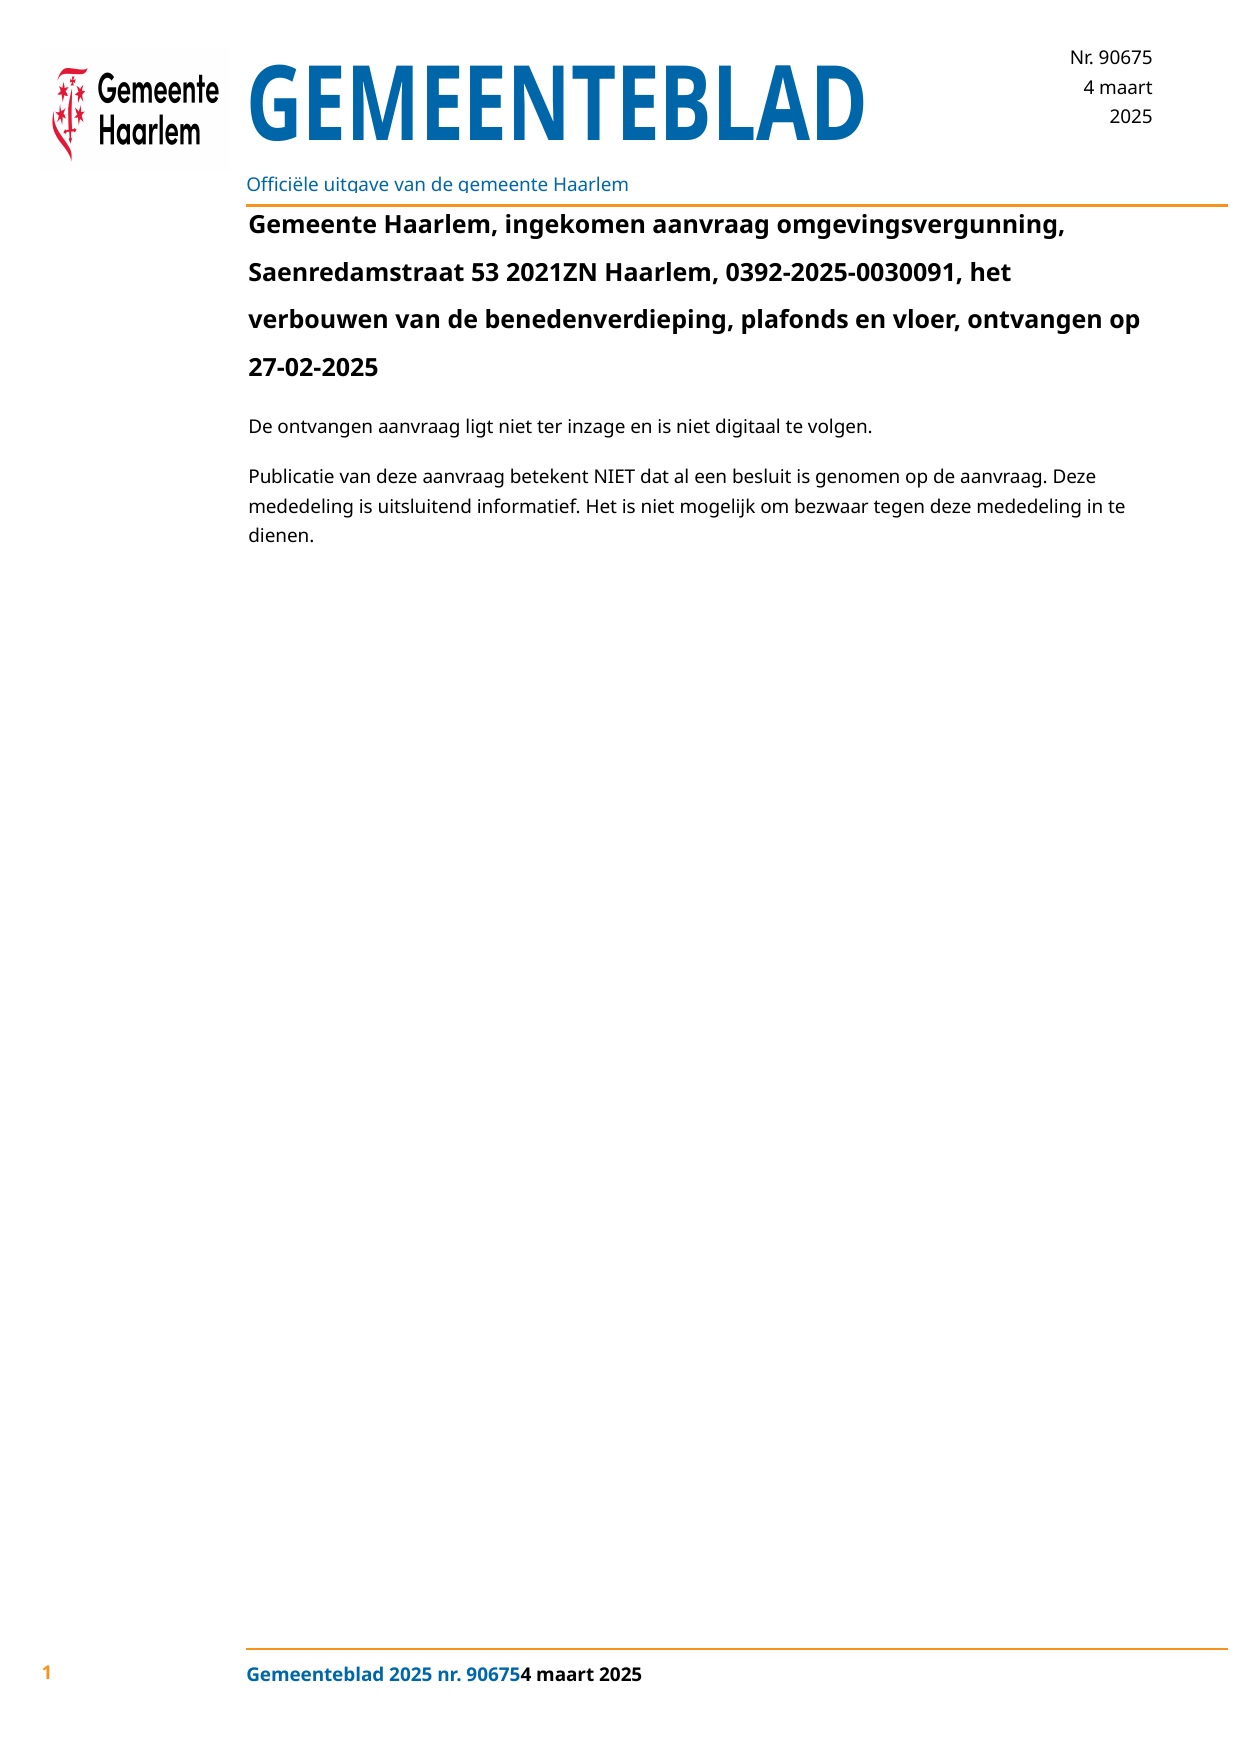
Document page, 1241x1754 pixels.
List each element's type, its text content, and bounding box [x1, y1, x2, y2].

picture [41, 47, 231, 172]
text Gemeente Haarlem, ingekomen aanvraag omgevingsvergunning, Saenredamstraat 53 2021ZN Haarlem, 0392-2025-0030091, het verbouwen van de benedenverdieping, plafonds en vloer, ontvangen op 27-02-2025 [248, 207, 1152, 384]
text Publicatie van deze aanvraag betekent NIET dat al een besluit is genomen op de aanvraag. Deze mededeling is uitsluitend informatief. Het is niet mogelijk om bezwaar tegen deze mededeling in te dienen. [248, 463, 1152, 548]
text De ontvangen aanvraag ligt niet ter inzage en is niet digitaal te volgen. [248, 413, 1152, 439]
